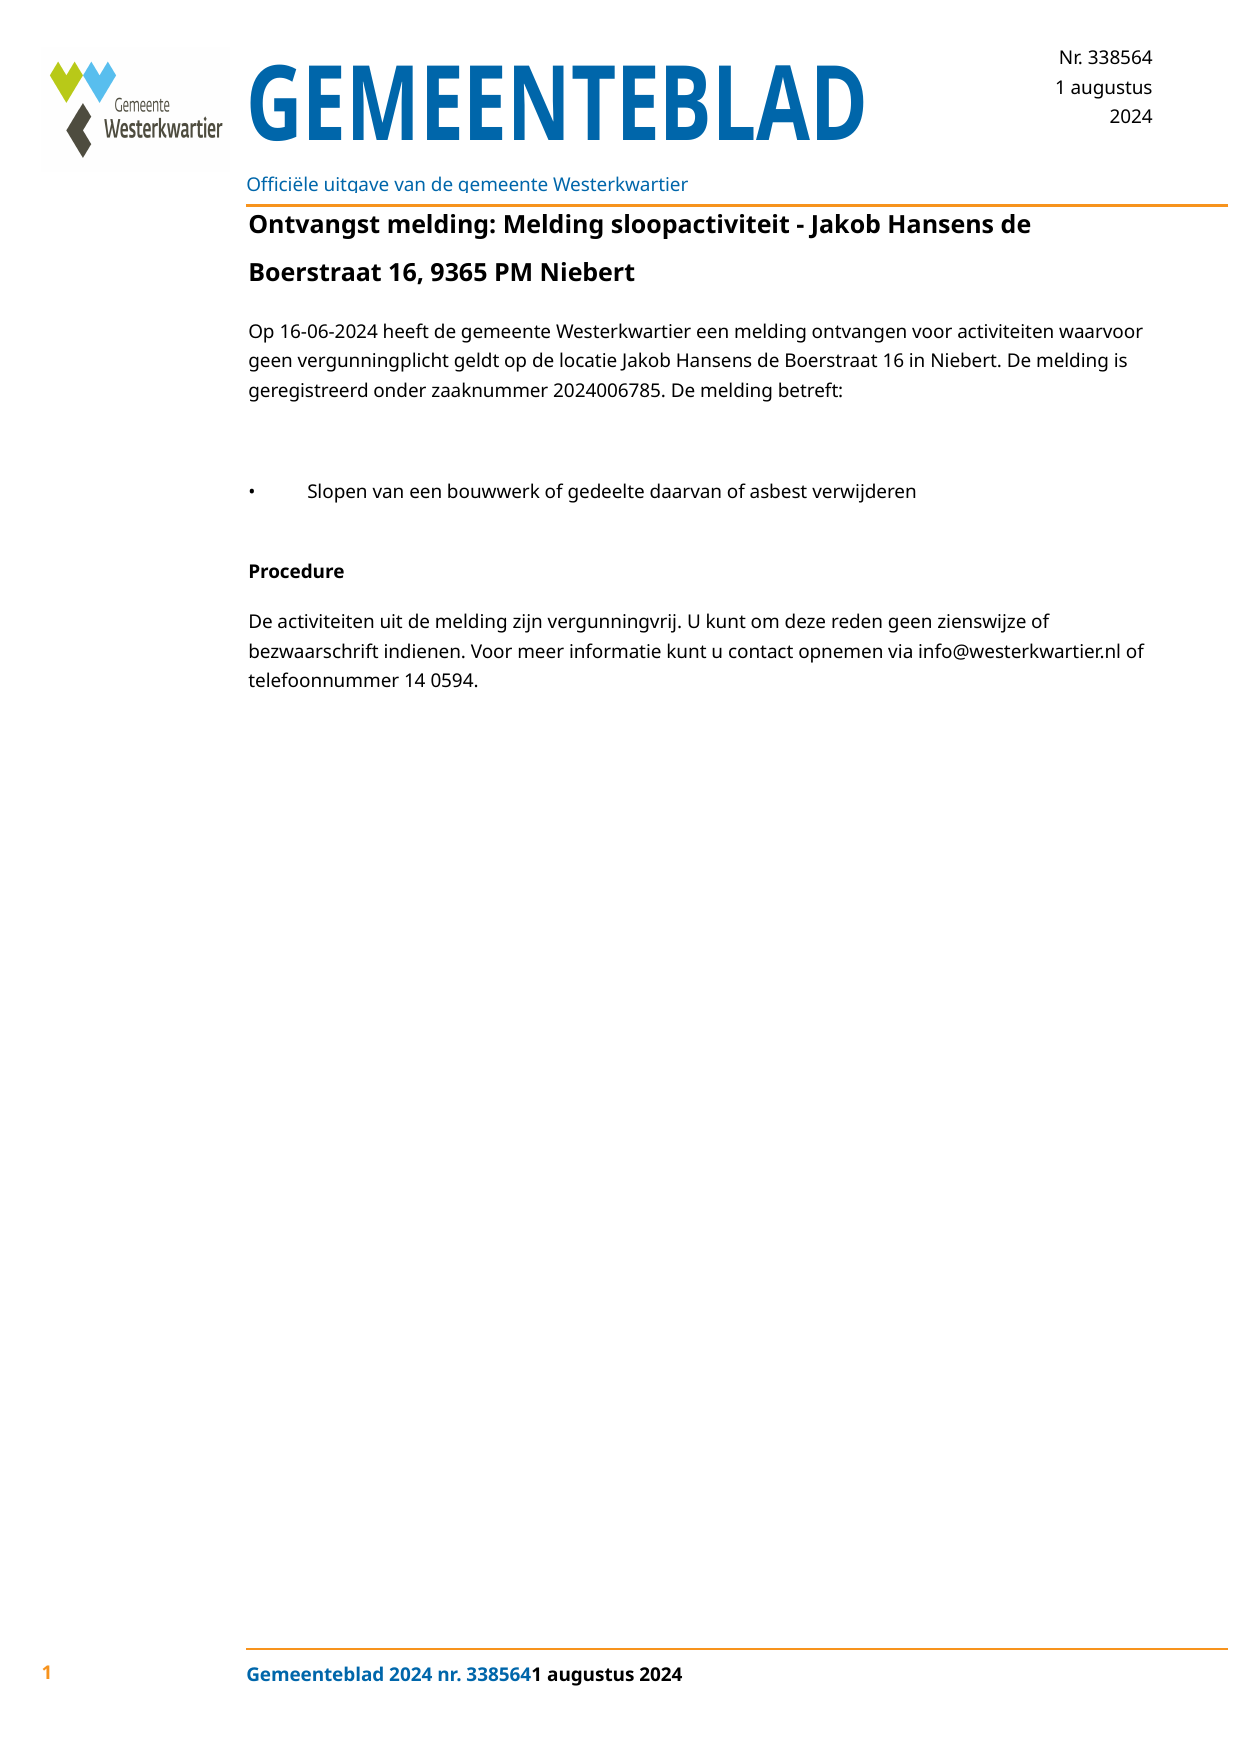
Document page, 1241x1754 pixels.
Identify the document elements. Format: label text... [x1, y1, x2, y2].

text Ontvangst melding: Melding sloopactiviteit - Jakob Hansens de Boerstraat 16, 9365 PM Niebert [248, 207, 1152, 288]
text Procedure [248, 558, 1152, 584]
text De activiteiten uit de melding zijn vergunningvrij. U kunt om deze reden geen zienswijze of bezwaarschrift indienen. Voor meer informatie kunt u contact opnemen via info@westerkwartier.nl of telefoonnummer 14 0594. [248, 608, 1152, 693]
text Op 16-06-2024 heeft de gemeente Westerkwartier een melding ontvangen voor activiteiten waarvoor geen vergunningplicht geldt op de locatie Jakob Hansens de Boerstraat 16 in Niebert. De melding is geregistreerd onder zaaknummer 2024006785. De melding betreft: [248, 318, 1152, 403]
picture [41, 47, 231, 172]
list Slopen van een bouwwerk of gedeelte daarvan of asbest verwijderen [248, 478, 1152, 504]
